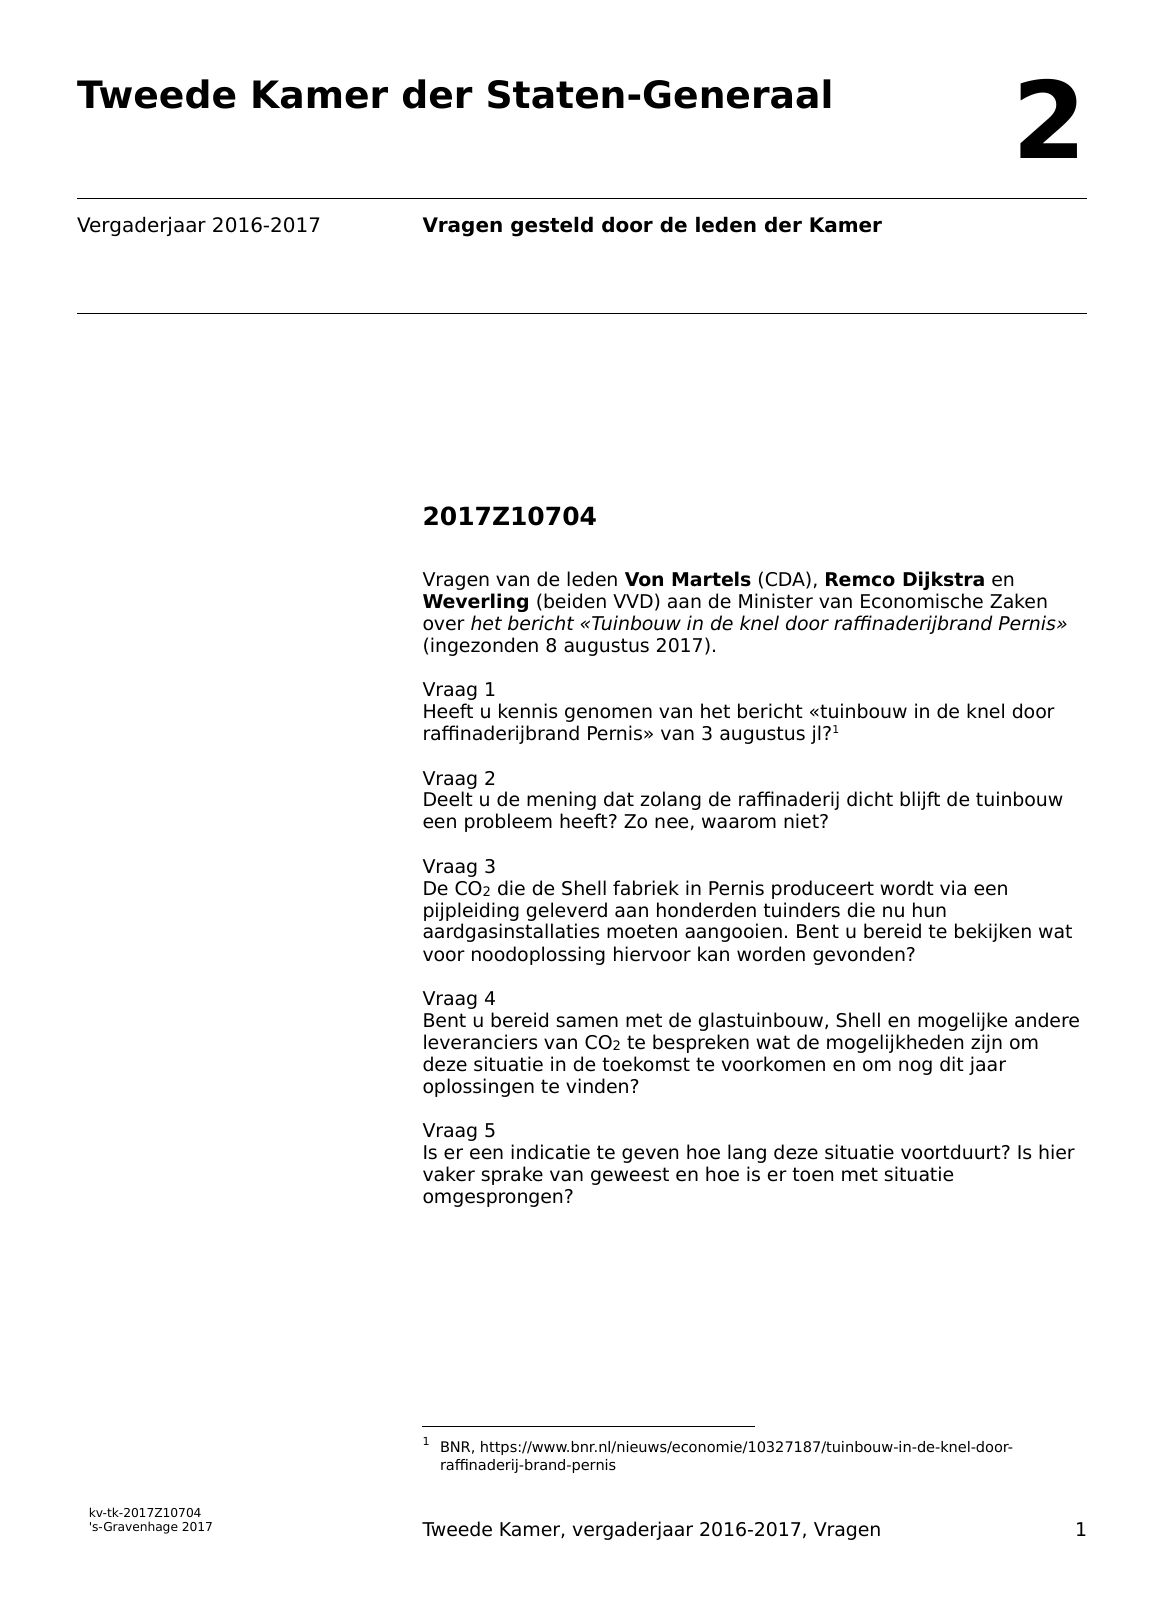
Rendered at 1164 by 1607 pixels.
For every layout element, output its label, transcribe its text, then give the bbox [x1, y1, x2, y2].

table_cell Vergaderjaar 2016-2017 [77, 199, 422, 313]
text De CO2 die de Shell fabriek in Pernis produceert wordt via een pijpleiding geleverd aan honderden tuinders die nu hun aardgasinstallaties moeten aangooien. Bent u bereid te bekijken wat voor noodoplossing hiervoor kan worden gevonden? [422, 877, 1087, 965]
text Bent u bereid samen met de glastuinbouw, Shell en mogelijke andere leveranciers van CO2 te bespreken wat de mogelijkheden zijn om deze situatie in de toekomst te voorkomen en om nog dit jaar oplossingen te vinden? [422, 1009, 1087, 1097]
text Vraag 5 [422, 1120, 1087, 1142]
text Is er een indicatie te geven hoe lang deze situatie voortduurt? Is hier vaker sprake van geweest en hoe is er toen met situatie omgesprongen? [422, 1142, 1087, 1208]
text Vraag 1 [422, 679, 1087, 701]
table_header 2 [886, 59, 1087, 198]
text Vraag 3 [422, 856, 1087, 877]
text BNR, https://www.bnr.nl/nieuws/economie/10327187/tuinbouw-in-de-knel-door-raffinaderij-brand-pernis [422, 1435, 1087, 1474]
text kv-tk-2017Z10704 [88, 1506, 323, 1520]
text 's-Gravenhage 2017 [88, 1520, 323, 1534]
text Heeft u kennis genomen van het bericht «tuinbouw in de knel door raffinaderijbrand Pernis» van 3 augustus jl? [422, 701, 1087, 745]
text Vraag 4 [422, 988, 1087, 1009]
text Vragen van de leden Von Martels (CDA), Remco Dijkstra en Weverling (beiden VVD) aan de Minister van Economische Zaken over het bericht «Tuinbouw in de knel door raffinaderijbrand Pernis» (ingezonden 8 augustus 2017). [422, 569, 1087, 657]
table_cell Vragen gesteld door de leden der Kamer [422, 199, 1087, 313]
text Vraag 2 [422, 767, 1087, 789]
text 2017Z10704 [422, 502, 1087, 531]
text Deelt u de mening dat zolang de raffinaderij dicht blijft de tuinbouw een probleem heeft? Zo nee, waarom niet? [422, 789, 1087, 833]
table_header Tweede Kamer der Staten-Generaal [77, 59, 886, 198]
